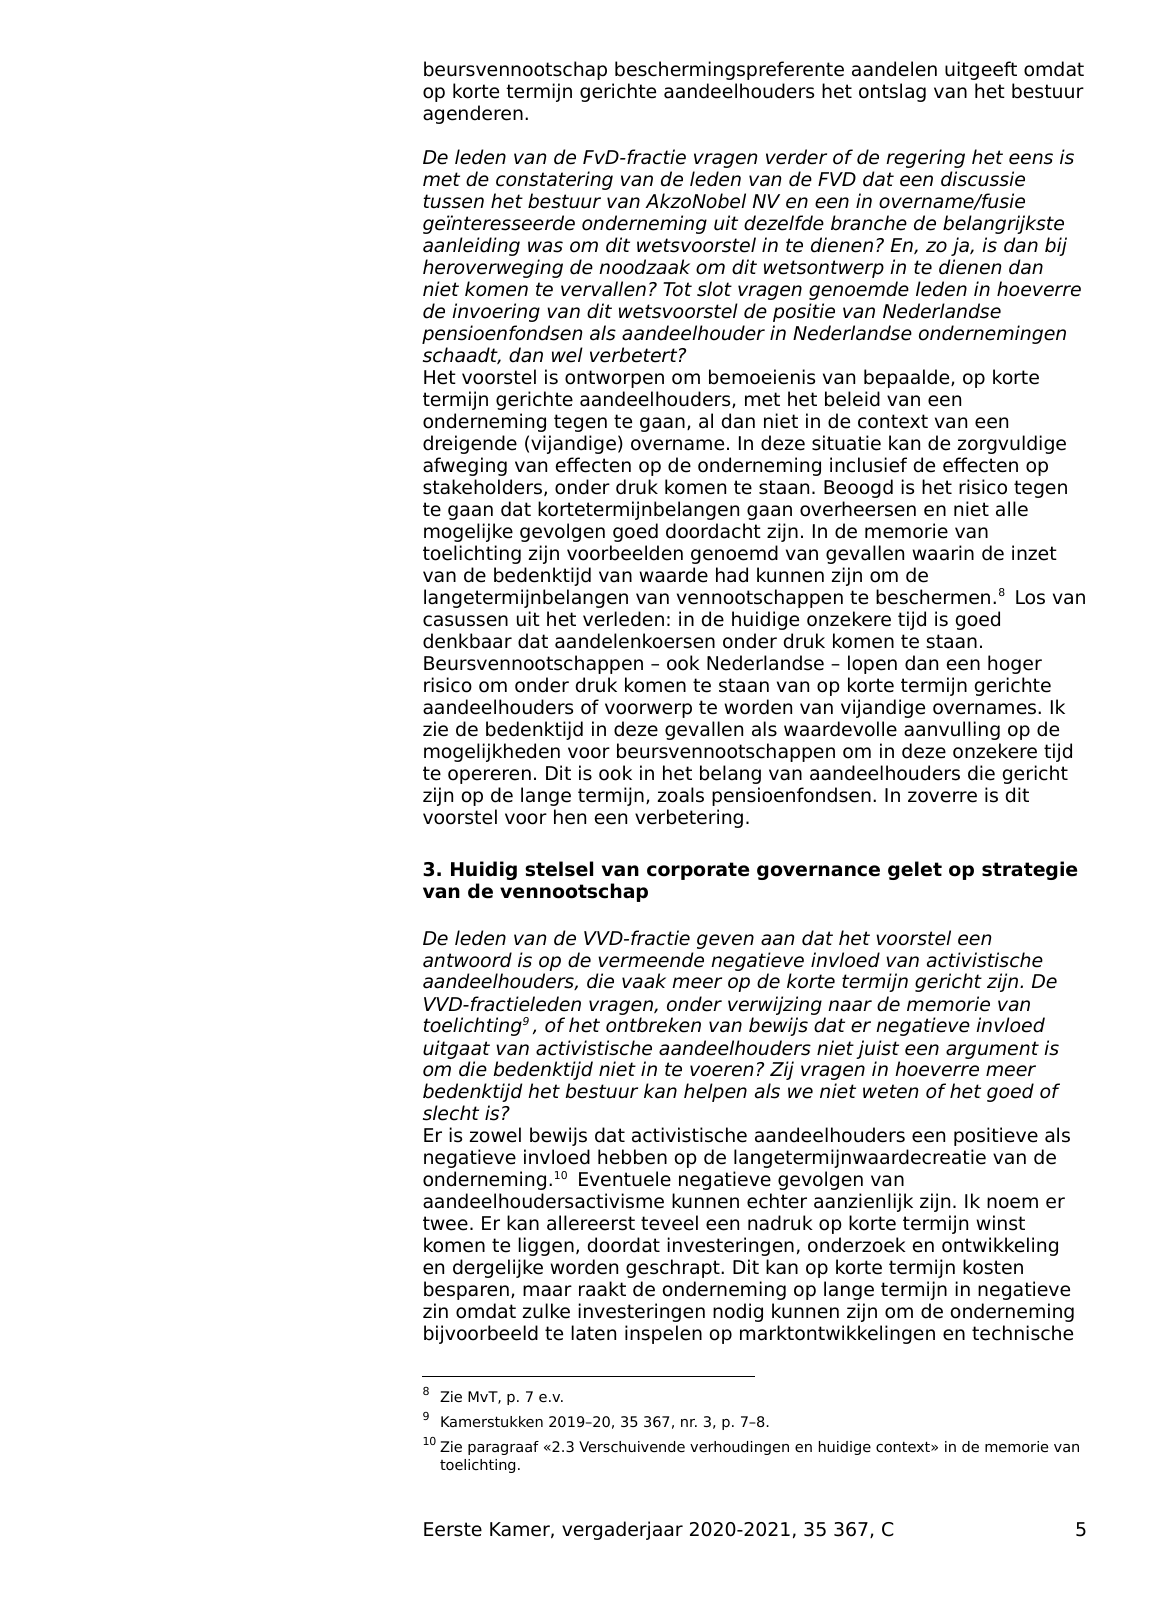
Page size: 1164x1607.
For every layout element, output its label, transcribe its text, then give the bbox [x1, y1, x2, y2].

text Er is zowel bewijs dat activistische aandeelhouders een positieve als negatieve invloed hebben op de langetermijnwaardecreatie van de onderneming. Eventuele negatieve gevolgen van aandeelhoudersactivisme kunnen echter aanzienlijk zijn. Ik noem er twee. Er kan allereerst teveel een nadruk op korte termijn winst komen te liggen, doordat investeringen, onderzoek en ontwikkeling en dergelijke worden geschrapt. Dit kan op korte termijn kosten besparen, maar raakt de onderneming op lange termijn in negatieve zin omdat zulke investeringen nodig kunnen zijn om de onderneming bijvoorbeeld te laten inspelen op marktontwikkelingen en technische [422, 1125, 1087, 1345]
text Het voorstel is ontworpen om bemoeienis van bepaalde, op korte termijn gerichte aandeelhouders, met het beleid van een onderneming tegen te gaan, al dan niet in de context van een dreigende (vijandige) overname. In deze situatie kan de zorgvuldige afweging van effecten op de onderneming inclusief de effecten op stakeholders, onder druk komen te staan. Beoogd is het risico tegen te gaan dat kortetermijnbelangen gaan overheersen en niet alle mogelijke gevolgen goed doordacht zijn. In de memorie van toelichting zijn voorbeelden genoemd van gevallen waarin de inzet van de bedenktijd van waarde had kunnen zijn om de langetermijnbelangen van vennootschappen te beschermen. Los van casussen uit het verleden: in de huidige onzekere tijd is goed denkbaar dat aandelenkoersen onder druk komen te staan. Beursvennootschappen – ook Nederlandse – lopen dan een hoger risico om onder druk komen te staan van op korte termijn gerichte aandeelhouders of voorwerp te worden van vijandige overnames. Ik zie de bedenktijd in deze gevallen als waardevolle aanvulling op de mogelijkheden voor beursvennootschappen om in deze onzekere tijd te opereren. Dit is ook in het belang van aandeelhouders die gericht zijn op de lange termijn, zoals pensioenfondsen. In zoverre is dit voorstel voor hen een verbetering. [422, 367, 1087, 828]
text beursvennootschap beschermingspreferente aandelen uitgeeft omdat op korte termijn gerichte aandeelhouders het ontslag van het bestuur agenderen. [422, 59, 1087, 125]
text Kamerstukken 2019–20, 35 367, nr. 3, p. 7–8. [422, 1410, 1087, 1432]
text Zie MvT, p. 7 e.v. [422, 1385, 1087, 1407]
subtitle 3. Huidig stelsel van corporate governance gelet op strategie van de vennootschap [422, 858, 1087, 902]
text Zie paragraaf «2.3 Verschuivende verhoudingen en huidige context» in de memorie van toelichting. [422, 1435, 1087, 1474]
text De leden van de VVD-fractie geven aan dat het voorstel een antwoord is op de vermeende negatieve invloed van activistische aandeelhouders, die vaak meer op de korte termijn gericht zijn. De VVD-fractieleden vragen, onder verwijzing naar de memorie van toelichting, of het ontbreken van bewijs dat er negatieve invloed uitgaat van activistische aandeelhouders niet juist een argument is om die bedenktijd niet in te voeren? Zij vragen in hoeverre meer bedenktijd het bestuur kan helpen als we niet weten of het goed of slecht is? [422, 927, 1087, 1125]
text De leden van de FvD-fractie vragen verder of de regering het eens is met de constatering van de leden van de FVD dat een discussie tussen het bestuur van AkzoNobel NV en een in overname/fusie geïnteresseerde onderneming uit dezelfde branche de belangrijkste aanleiding was om dit wetsvoorstel in te dienen? En, zo ja, is dan bij heroverweging de noodzaak om dit wetsontwerp in te dienen dan niet komen te vervallen? Tot slot vragen genoemde leden in hoeverre de invoering van dit wetsvoorstel de positie van Nederlandse pensioenfondsen als aandeelhouder in Nederlandse ondernemingen schaadt, dan wel verbetert? [422, 147, 1087, 367]
